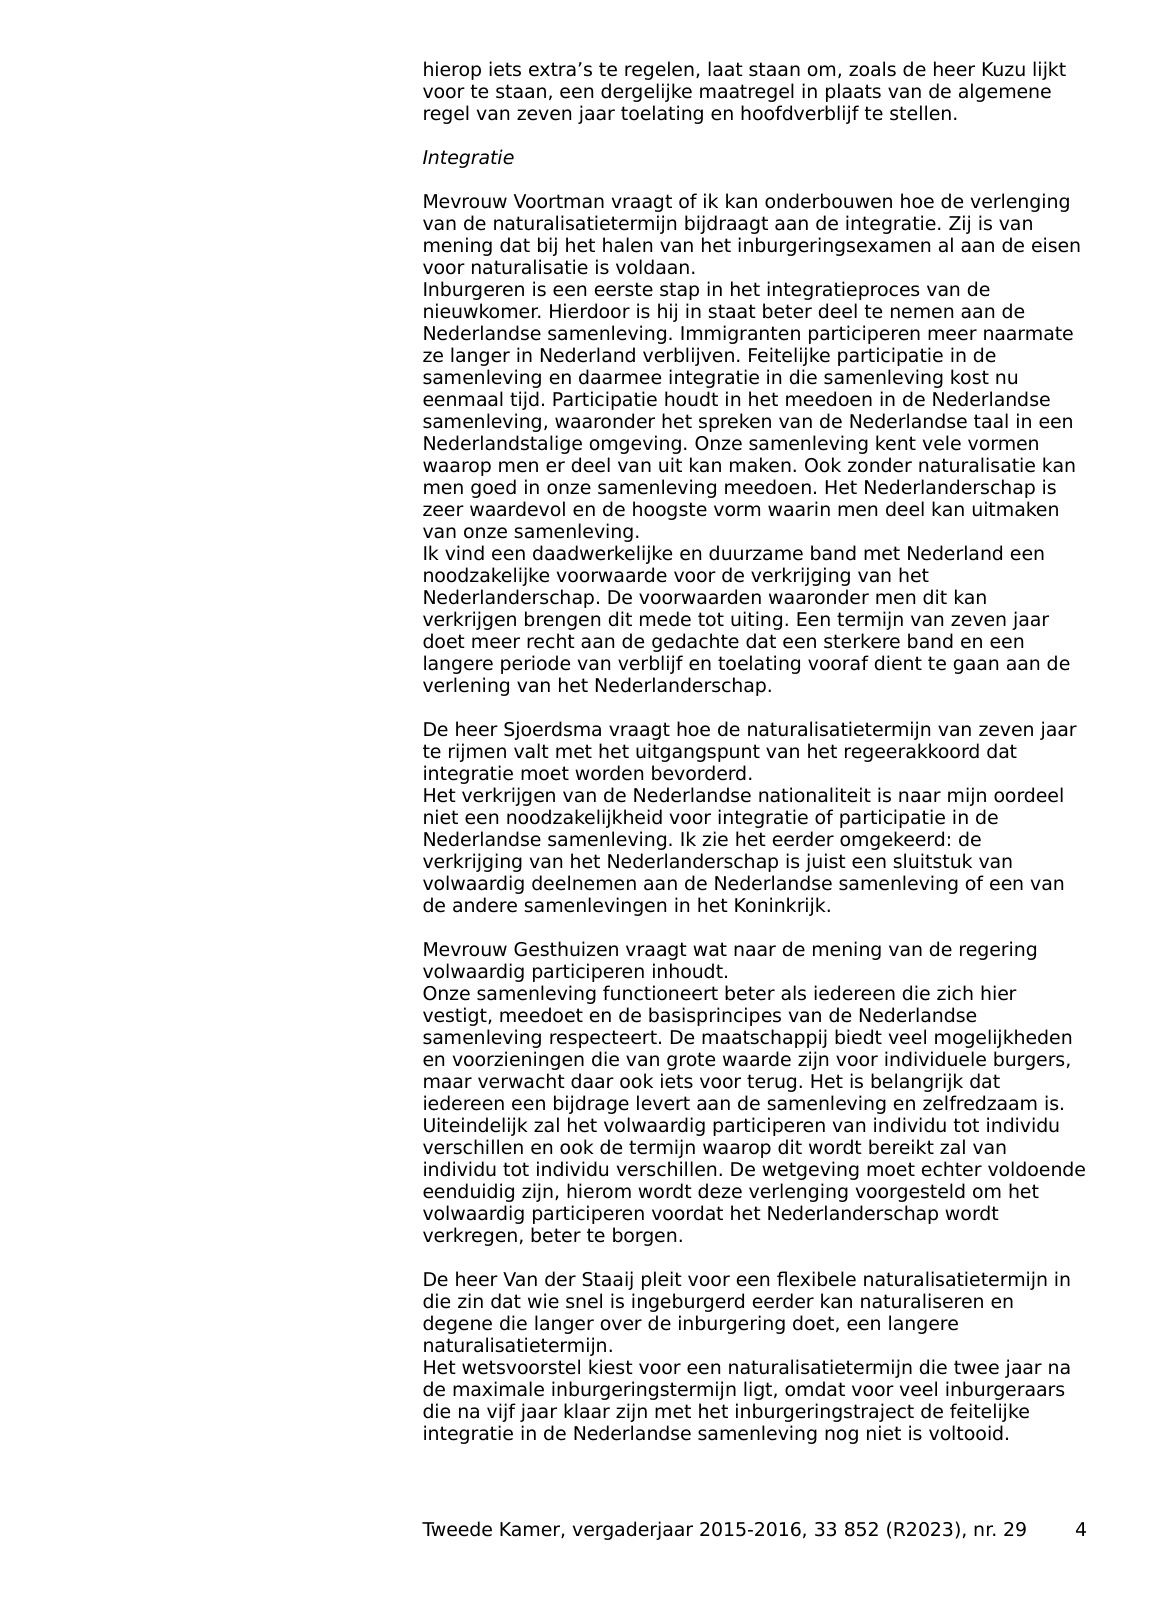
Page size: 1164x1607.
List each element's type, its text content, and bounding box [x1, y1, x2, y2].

text Onze samenleving functioneert beter als iedereen die zich hier vestigt, meedoet en de basisprincipes van de Nederlandse samenleving respecteert. De maatschappij biedt veel mogelijkheden en voorzieningen die van grote waarde zijn voor individuele burgers, maar verwacht daar ook iets voor terug. Het is belangrijk dat iedereen een bijdrage levert aan de samenleving en zelfredzaam is. Uiteindelijk zal het volwaardig participeren van individu tot individu verschillen en ook de termijn waarop dit wordt bereikt zal van individu tot individu verschillen. De wetgeving moet echter voldoende eenduidig zijn, hierom wordt deze verlenging voorgesteld om het volwaardig participeren voordat het Nederlanderschap wordt verkregen, beter te borgen. [422, 983, 1087, 1247]
text De heer Sjoerdsma vraagt hoe de naturalisatietermijn van zeven jaar te rijmen valt met het uitgangspunt van het regeerakkoord dat integratie moet worden bevorderd. [422, 719, 1087, 785]
text Mevrouw Gesthuizen vraagt wat naar de mening van de regering volwaardig participeren inhoudt. [422, 939, 1087, 983]
text De heer Van der Staaij pleit voor een flexibele naturalisatietermijn in die zin dat wie snel is ingeburgerd eerder kan naturaliseren en degene die langer over de inburgering doet, een langere naturalisatietermijn. [422, 1269, 1087, 1357]
text Mevrouw Voortman vraagt of ik kan onderbouwen hoe de verlenging van de naturalisatietermijn bijdraagt aan de integratie. Zij is van mening dat bij het halen van het inburgeringsexamen al aan de eisen voor naturalisatie is voldaan. [422, 191, 1087, 279]
text Het wetsvoorstel kiest voor een naturalisatietermijn die twee jaar na de maximale inburgeringstermijn ligt, omdat voor veel inburgeraars die na vijf jaar klaar zijn met het inburgeringstraject de feitelijke integratie in de Nederlandse samenleving nog niet is voltooid. [422, 1357, 1087, 1445]
subtitle Integratie [422, 147, 1087, 169]
text hierop iets extra’s te regelen, laat staan om, zoals de heer Kuzu lijkt voor te staan, een dergelijke maatregel in plaats van de algemene regel van zeven jaar toelating en hoofdverblijf te stellen. [422, 59, 1087, 125]
text Ik vind een daadwerkelijke en duurzame band met Nederland een noodzakelijke voorwaarde voor de verkrijging van het Nederlanderschap. De voorwaarden waaronder men dit kan verkrijgen brengen dit mede tot uiting. Een termijn van zeven jaar doet meer recht aan de gedachte dat een sterkere band en een langere periode van verblijf en toelating vooraf dient te gaan aan de verlening van het Nederlanderschap. [422, 543, 1087, 697]
text Het verkrijgen van de Nederlandse nationaliteit is naar mijn oordeel niet een noodzakelijkheid voor integratie of participatie in de Nederlandse samenleving. Ik zie het eerder omgekeerd: de verkrijging van het Nederlanderschap is juist een sluitstuk van volwaardig deelnemen aan de Nederlandse samenleving of een van de andere samenlevingen in het Koninkrijk. [422, 785, 1087, 917]
text Inburgeren is een eerste stap in het integratieproces van de nieuwkomer. Hierdoor is hij in staat beter deel te nemen aan de Nederlandse samenleving. Immigranten participeren meer naarmate ze langer in Nederland verblijven. Feitelijke participatie in de samenleving en daarmee integratie in die samenleving kost nu eenmaal tijd. Participatie houdt in het meedoen in de Nederlandse samenleving, waaronder het spreken van de Nederlandse taal in een Nederlandstalige omgeving. Onze samenleving kent vele vormen waarop men er deel van uit kan maken. Ook zonder naturalisatie kan men goed in onze samenleving meedoen. Het Nederlanderschap is zeer waardevol en de hoogste vorm waarin men deel kan uitmaken van onze samenleving. [422, 279, 1087, 543]
